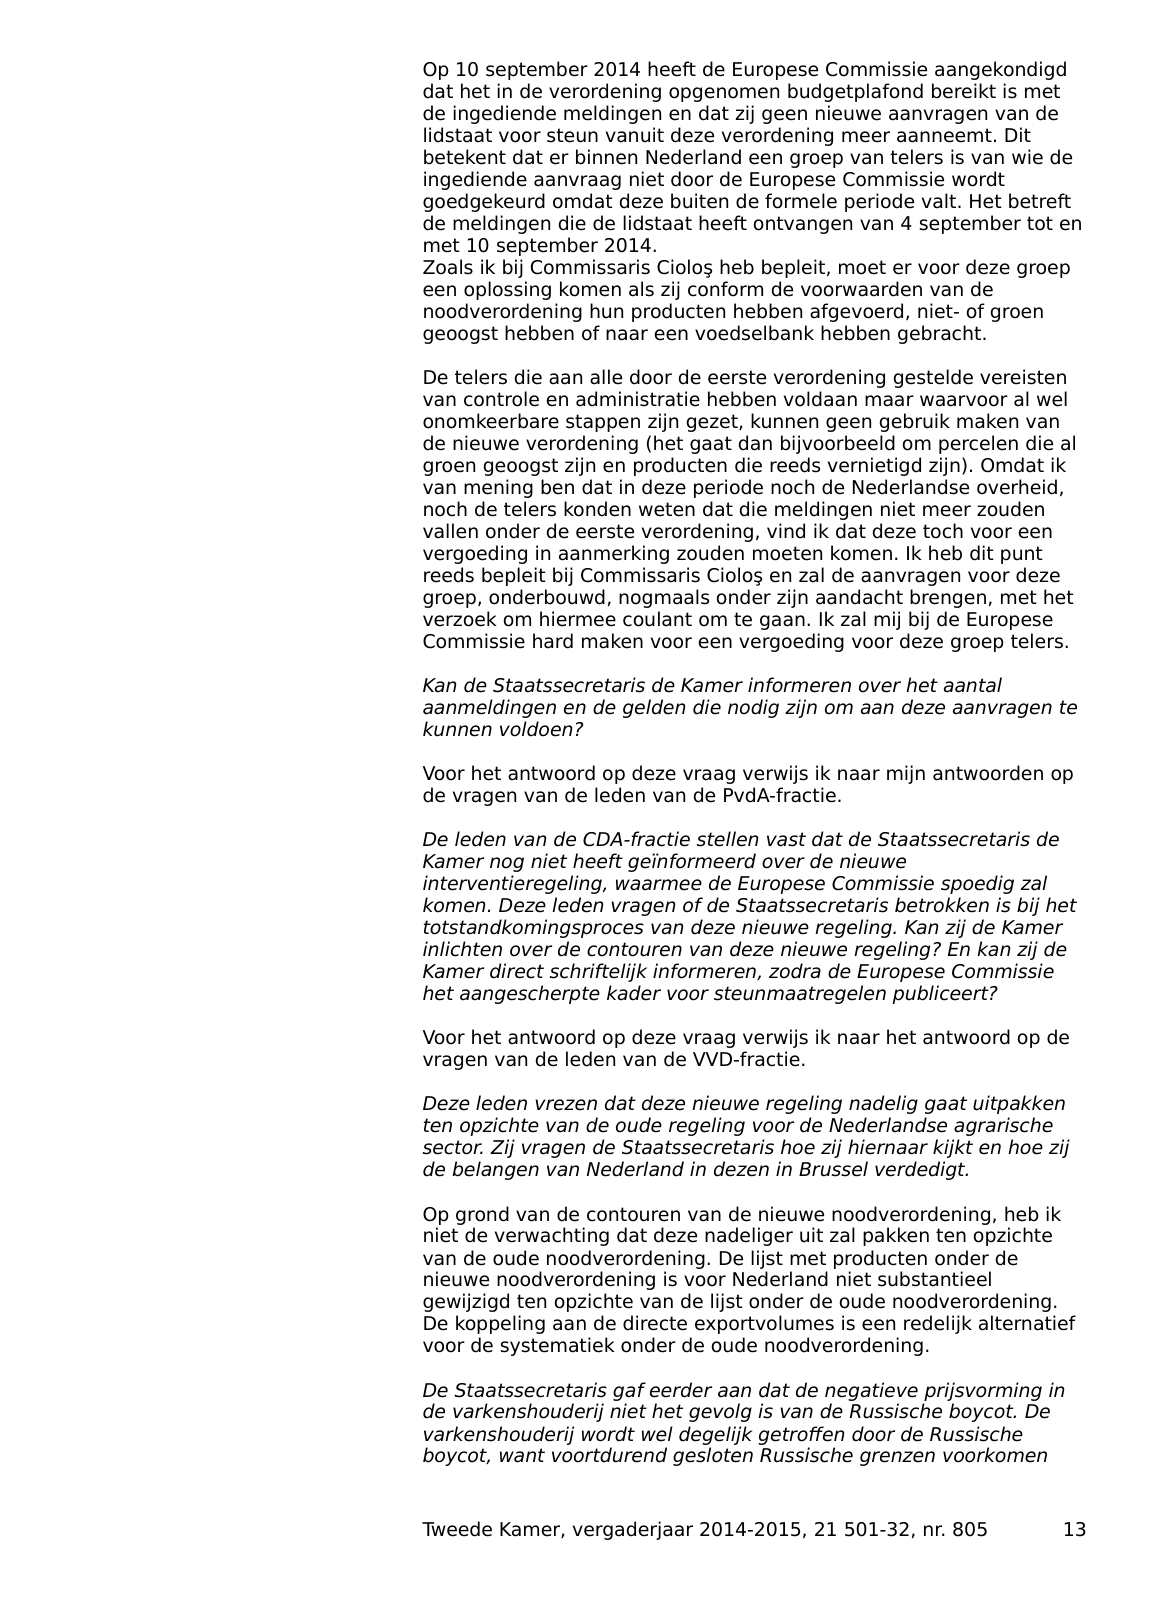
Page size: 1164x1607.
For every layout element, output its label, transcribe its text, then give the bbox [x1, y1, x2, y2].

text De Staatssecretaris gaf eerder aan dat de negatieve prijsvorming in de varkenshouderij niet het gevolg is van de Russische boycot. De varkenshouderij wordt wel degelijk getroffen door de Russische boycot, want voortdurend gesloten Russische grenzen voorkomen [422, 1379, 1087, 1467]
text Deze leden vrezen dat deze nieuwe regeling nadelig gaat uitpakken ten opzichte van de oude regeling voor de Nederlandse agrarische sector. Zij vragen de Staatssecretaris hoe zij hiernaar kijkt en hoe zij de belangen van Nederland in dezen in Brussel verdedigt. [422, 1093, 1087, 1181]
text Voor het antwoord op deze vraag verwijs ik naar het antwoord op de vragen van de leden van de VVD-fractie. [422, 1027, 1087, 1071]
text Zoals ik bij Commissaris Cioloş heb bepleit, moet er voor deze groep een oplossing komen als zij conform de voorwaarden van de noodverordening hun producten hebben afgevoerd, niet- of groen geoogst hebben of naar een voedselbank hebben gebracht. [422, 257, 1087, 345]
text Kan de Staatssecretaris de Kamer informeren over het aantal aanmeldingen en de gelden die nodig zijn om aan deze aanvragen te kunnen voldoen? [422, 675, 1087, 741]
text Voor het antwoord op deze vraag verwijs ik naar mijn antwoorden op de vragen van de leden van de PvdA-fractie. [422, 763, 1087, 807]
text De leden van de CDA-fractie stellen vast dat de Staatssecretaris de Kamer nog niet heeft geïnformeerd over de nieuwe interventieregeling, waarmee de Europese Commissie spoedig zal komen. Deze leden vragen of de Staatssecretaris betrokken is bij het totstandkomingsproces van deze nieuwe regeling. Kan zij de Kamer inlichten over de contouren van deze nieuwe regeling? En kan zij de Kamer direct schriftelijk informeren, zodra de Europese Commissie het aangescherpte kader voor steunmaatregelen publiceert? [422, 829, 1087, 1005]
text De telers die aan alle door de eerste verordening gestelde vereisten van controle en administratie hebben voldaan maar waarvoor al wel onomkeerbare stappen zijn gezet, kunnen geen gebruik maken van de nieuwe verordening (het gaat dan bijvoorbeeld om percelen die al groen geoogst zijn en producten die reeds vernietigd zijn). Omdat ik van mening ben dat in deze periode noch de Nederlandse overheid, noch de telers konden weten dat die meldingen niet meer zouden vallen onder de eerste verordening, vind ik dat deze toch voor een vergoeding in aanmerking zouden moeten komen. Ik heb dit punt reeds bepleit bij Commissaris Cioloş en zal de aanvragen voor deze groep, onderbouwd, nogmaals onder zijn aandacht brengen, met het verzoek om hiermee coulant om te gaan. Ik zal mij bij de Europese Commissie hard maken voor een vergoeding voor deze groep telers. [422, 367, 1087, 653]
text Op 10 september 2014 heeft de Europese Commissie aangekondigd dat het in de verordening opgenomen budgetplafond bereikt is met de ingediende meldingen en dat zij geen nieuwe aanvragen van de lidstaat voor steun vanuit deze verordening meer aanneemt. Dit betekent dat er binnen Nederland een groep van telers is van wie de ingediende aanvraag niet door de Europese Commissie wordt goedgekeurd omdat deze buiten de formele periode valt. Het betreft de meldingen die de lidstaat heeft ontvangen van 4 september tot en met 10 september 2014. [422, 59, 1087, 257]
text Op grond van de contouren van de nieuwe noodverordening, heb ik niet de verwachting dat deze nadeliger uit zal pakken ten opzichte van de oude noodverordening. De lijst met producten onder de nieuwe noodverordening is voor Nederland niet substantieel gewijzigd ten opzichte van de lijst onder de oude noodverordening. De koppeling aan de directe exportvolumes is een redelijk alternatief voor de systematiek onder de oude noodverordening. [422, 1203, 1087, 1357]
